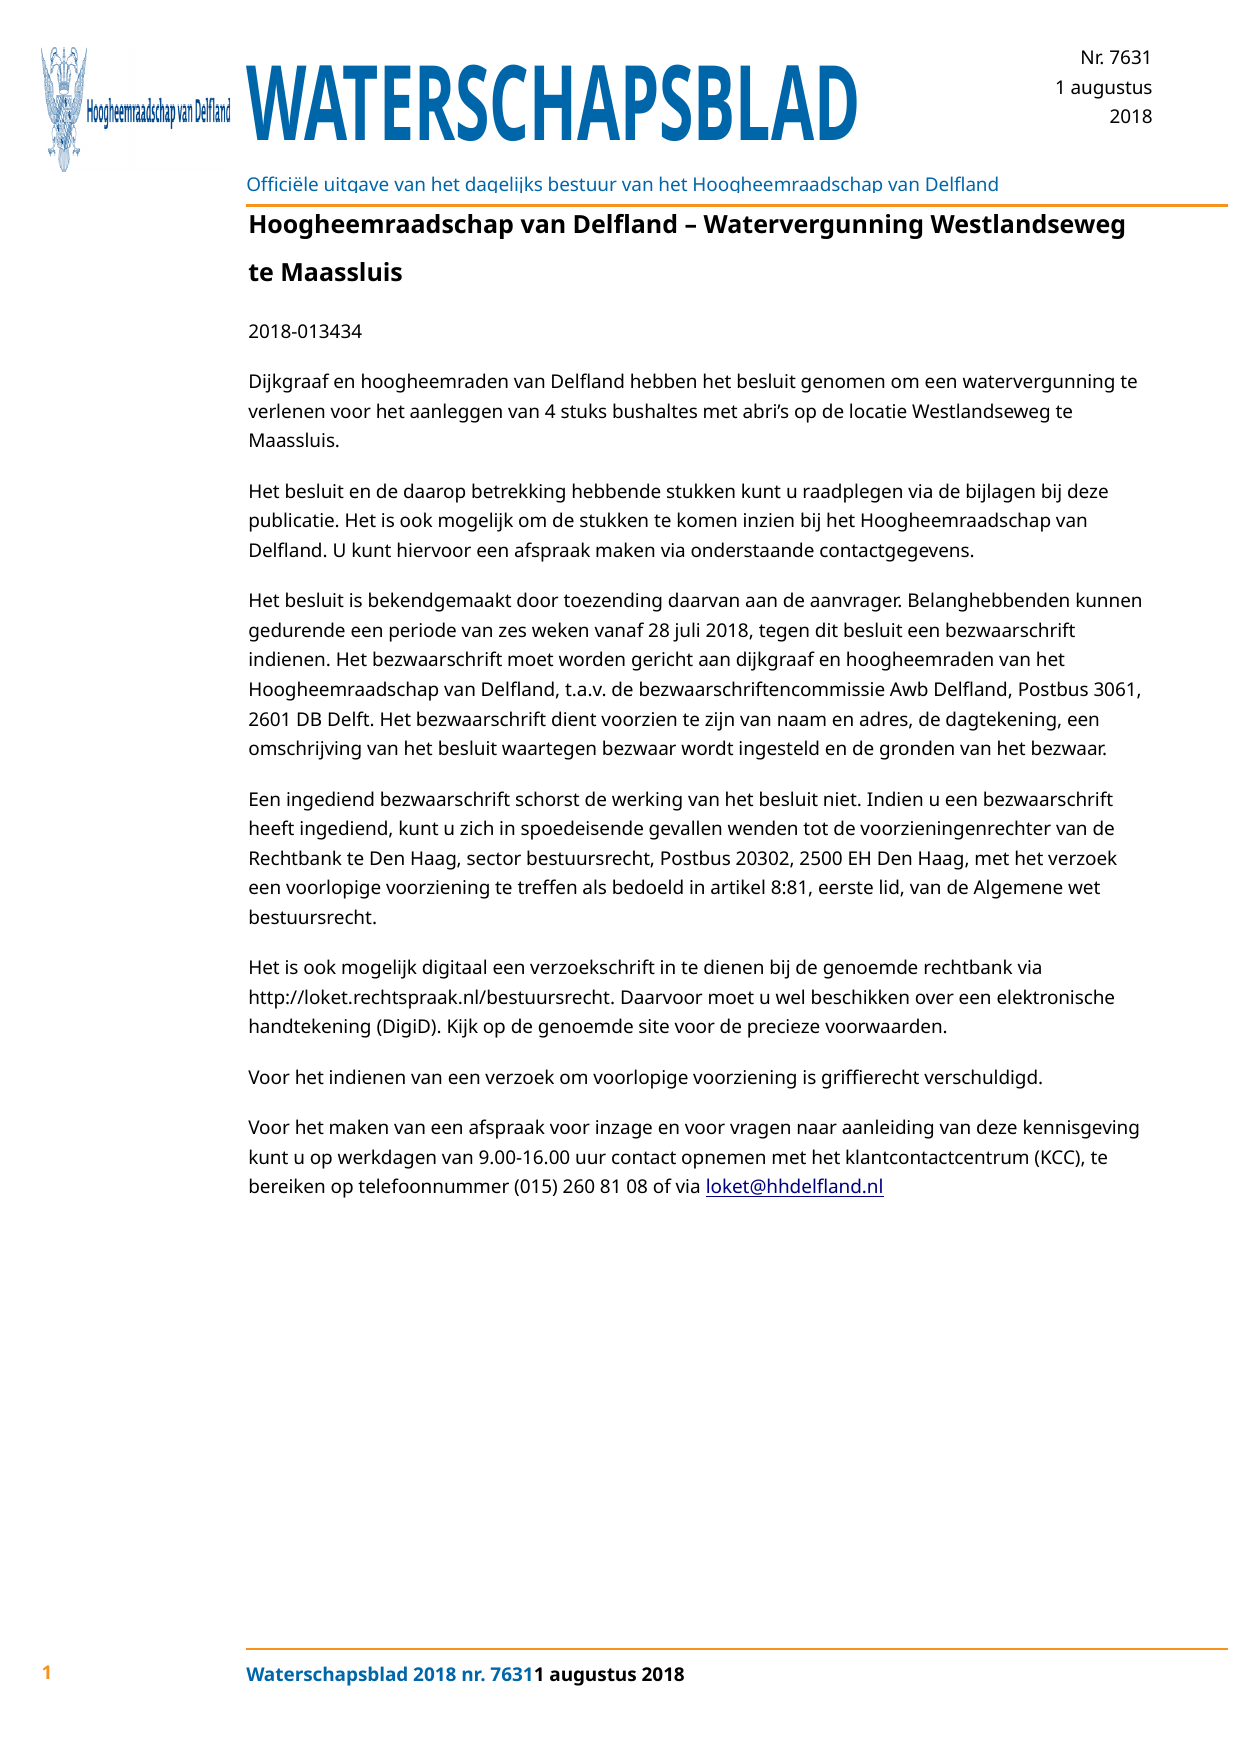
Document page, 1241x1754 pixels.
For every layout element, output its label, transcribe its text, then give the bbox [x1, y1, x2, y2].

text Dijkgraaf en hoogheemraden van Delfland hebben het besluit genomen om een watervergunning te verlenen voor het aanleggen van 4 stuks bushaltes met abri’s op de locatie Westlandseweg te Maassluis. [248, 368, 1152, 453]
text Een ingediend bezwaarschrift schorst de werking van het besluit niet. Indien u een bezwaarschrift heeft ingediend, kunt u zich in spoedeisende gevallen wenden tot de voorzieningenrechter van de Rechtbank te Den Haag, sector bestuursrecht, Postbus 20302, 2500 EH Den Haag, met het verzoek een voorlopige voorziening te treffen als bedoeld in artikel 8:81, eerste lid, van de Algemene wet bestuursrecht. [248, 786, 1152, 930]
text Hoogheemraadschap van Delfland – Watervergunning Westlandseweg te Maassluis [248, 207, 1152, 288]
text 2018-013434 [248, 318, 1152, 344]
text Het besluit en de daarop betrekking hebbende stukken kunt u raadplegen via de bijlagen bij deze publicatie. Het is ook mogelijk om de stukken te komen inzien bij het Hoogheemraadschap van Delfland. U kunt hiervoor een afspraak maken via onderstaande contactgegevens. [248, 478, 1152, 563]
text Voor het maken van een afspraak voor inzage en voor vragen naar aanleiding van deze kennisgeving kunt u op werkdagen van 9.00-16.00 uur contact opnemen met het klantcontactcentrum (KCC), te bereiken op telefoonnummer (015) 260 81 08 of via loket@hhdelfland.nl [248, 1114, 1152, 1199]
text Voor het indienen van een verzoek om voorlopige voorziening is griffierecht verschuldigd. [248, 1064, 1152, 1090]
text Het besluit is bekendgemaakt door toezending daarvan aan de aanvrager. Belanghebbenden kunnen gedurende een periode van zes weken vanaf 28 juli 2018, tegen dit besluit een bezwaarschrift indienen. Het bezwaarschrift moet worden gericht aan dijkgraaf en hoogheemraden van het Hoogheemraadschap van Delfland, t.a.v. de bezwaarschriftencommissie Awb Delfland, Postbus 3061, 2601 DB Delft. Het bezwaarschrift dient voorzien te zijn van naam en adres, de dagtekening, een omschrijving van het besluit waartegen bezwaar wordt ingesteld en de gronden van het bezwaar. [248, 587, 1152, 761]
picture [41, 47, 231, 172]
text Het is ook mogelijk digitaal een verzoekschrift in te dienen bij de genoemde rechtbank via http://loket.rechtspraak.nl/bestuursrecht. Daarvoor moet u wel beschikken over een elektronische handtekening (DigiD). Kijk op de genoemde site voor de precieze voorwaarden. [248, 954, 1152, 1039]
